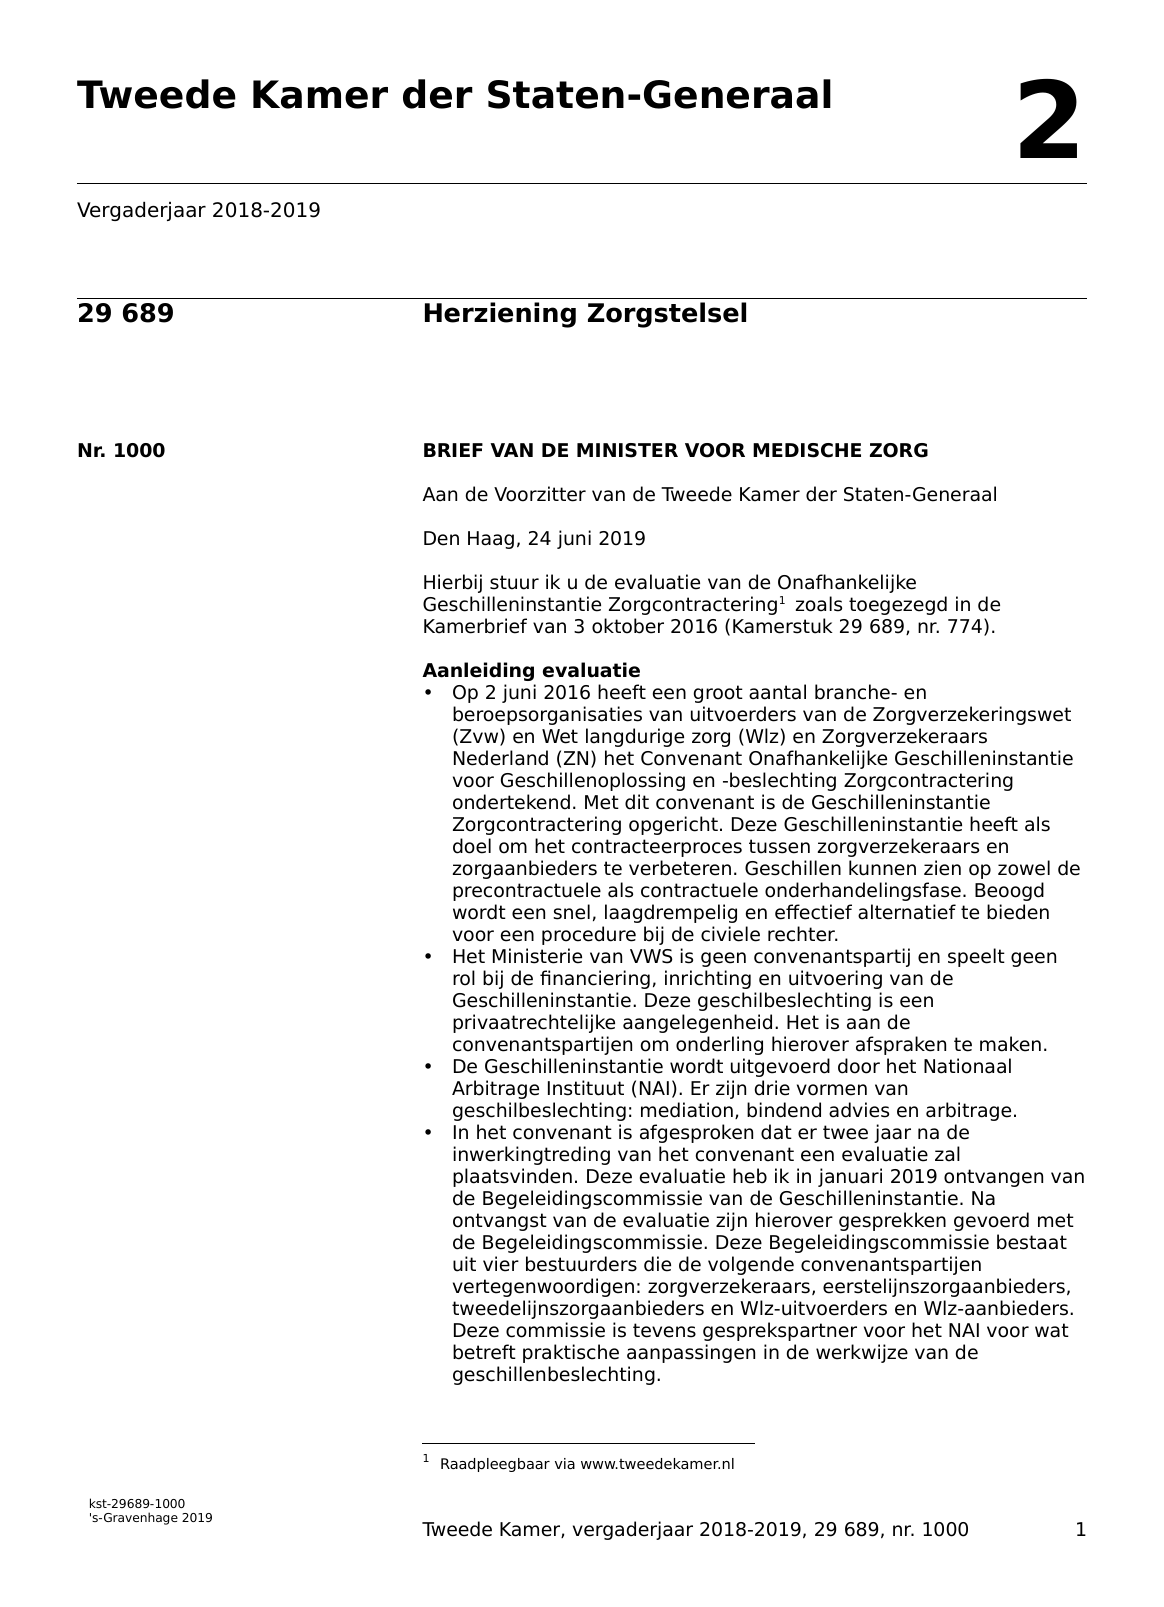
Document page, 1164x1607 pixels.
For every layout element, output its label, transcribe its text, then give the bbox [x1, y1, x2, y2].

text Aan de Voorzitter van de Tweede Kamer der Staten-Generaal [422, 484, 1087, 506]
subtitle Aanleiding evaluatie [422, 660, 1087, 682]
text • Het Ministerie van VWS is geen convenantspartij en speelt geen rol bij de financiering, inrichting en uitvoering van de Geschilleninstantie. Deze geschilbeslechting is een privaatrechtelijke aangelegenheid. Het is aan de convenantspartijen om onderling hierover afspraken te maken. [422, 946, 1087, 1056]
text 's-Gravenhage 2019 [88, 1511, 323, 1525]
table_cell Vergaderjaar 2018-2019 [77, 184, 1087, 298]
text Den Haag, 24 juni 2019 [422, 528, 1087, 550]
text Hierbij stuur ik u de evaluatie van de Onafhankelijke Geschilleninstantie Zorgcontractering zoals toegezegd in de Kamerbrief van 3 oktober 2016 (Kamerstuk 29 689, nr. 774). [422, 572, 1087, 638]
table_header Tweede Kamer der Staten-Generaal [77, 59, 886, 183]
subtitle Nr. 1000 BRIEF VAN DE MINISTER VOOR MEDISCHE ZORG [77, 440, 1087, 462]
text • In het convenant is afgesproken dat er twee jaar na de inwerkingtreding van het convenant een evaluatie zal plaatsvinden. Deze evaluatie heb ik in januari 2019 ontvangen van de Begeleidingscommissie van de Geschilleninstantie. Na ontvangst van de evaluatie zijn hierover gesprekken gevoerd met de Begeleidingscommissie. Deze Begeleidingscommissie bestaat uit vier bestuurders die de volgende convenantspartijen vertegenwoordigen: zorgverzekeraars, eerstelijnszorgaanbieders, tweedelijnszorgaanbieders en Wlz-uitvoerders en Wlz-aanbieders. Deze commissie is tevens gesprekspartner voor het NAI voor wat betreft praktische aanpassingen in de werkwijze van de geschillenbeslechting. [422, 1122, 1087, 1386]
text • Op 2 juni 2016 heeft een groot aantal branche- en beroepsorganisaties van uitvoerders van de Zorgverzekeringswet (Zvw) en Wet langdurige zorg (Wlz) en Zorgverzekeraars Nederland (ZN) het Convenant Onafhankelijke Geschilleninstantie voor Geschillenoplossing en -beslechting Zorgcontractering ondertekend. Met dit convenant is de Geschilleninstantie Zorgcontractering opgericht. Deze Geschilleninstantie heeft als doel om het contracteerproces tussen zorgverzekeraars en zorgaanbieders te verbeteren. Geschillen kunnen zien op zowel de precontractuele als contractuele onderhandelingsfase. Beoogd wordt een snel, laagdrempelig en effectief alternatief te bieden voor een procedure bij de civiele rechter. [422, 682, 1087, 946]
table_header 2 [886, 59, 1087, 183]
subtitle 29 689 Herziening Zorgstelsel [77, 299, 1087, 329]
text Raadpleegbaar via www.tweedekamer.nl [422, 1452, 1087, 1474]
text kst-29689-1000 [88, 1497, 323, 1511]
text • De Geschilleninstantie wordt uitgevoerd door het Nationaal Arbitrage Instituut (NAI). Er zijn drie vormen van geschilbeslechting: mediation, bindend advies en arbitrage. [422, 1056, 1087, 1122]
